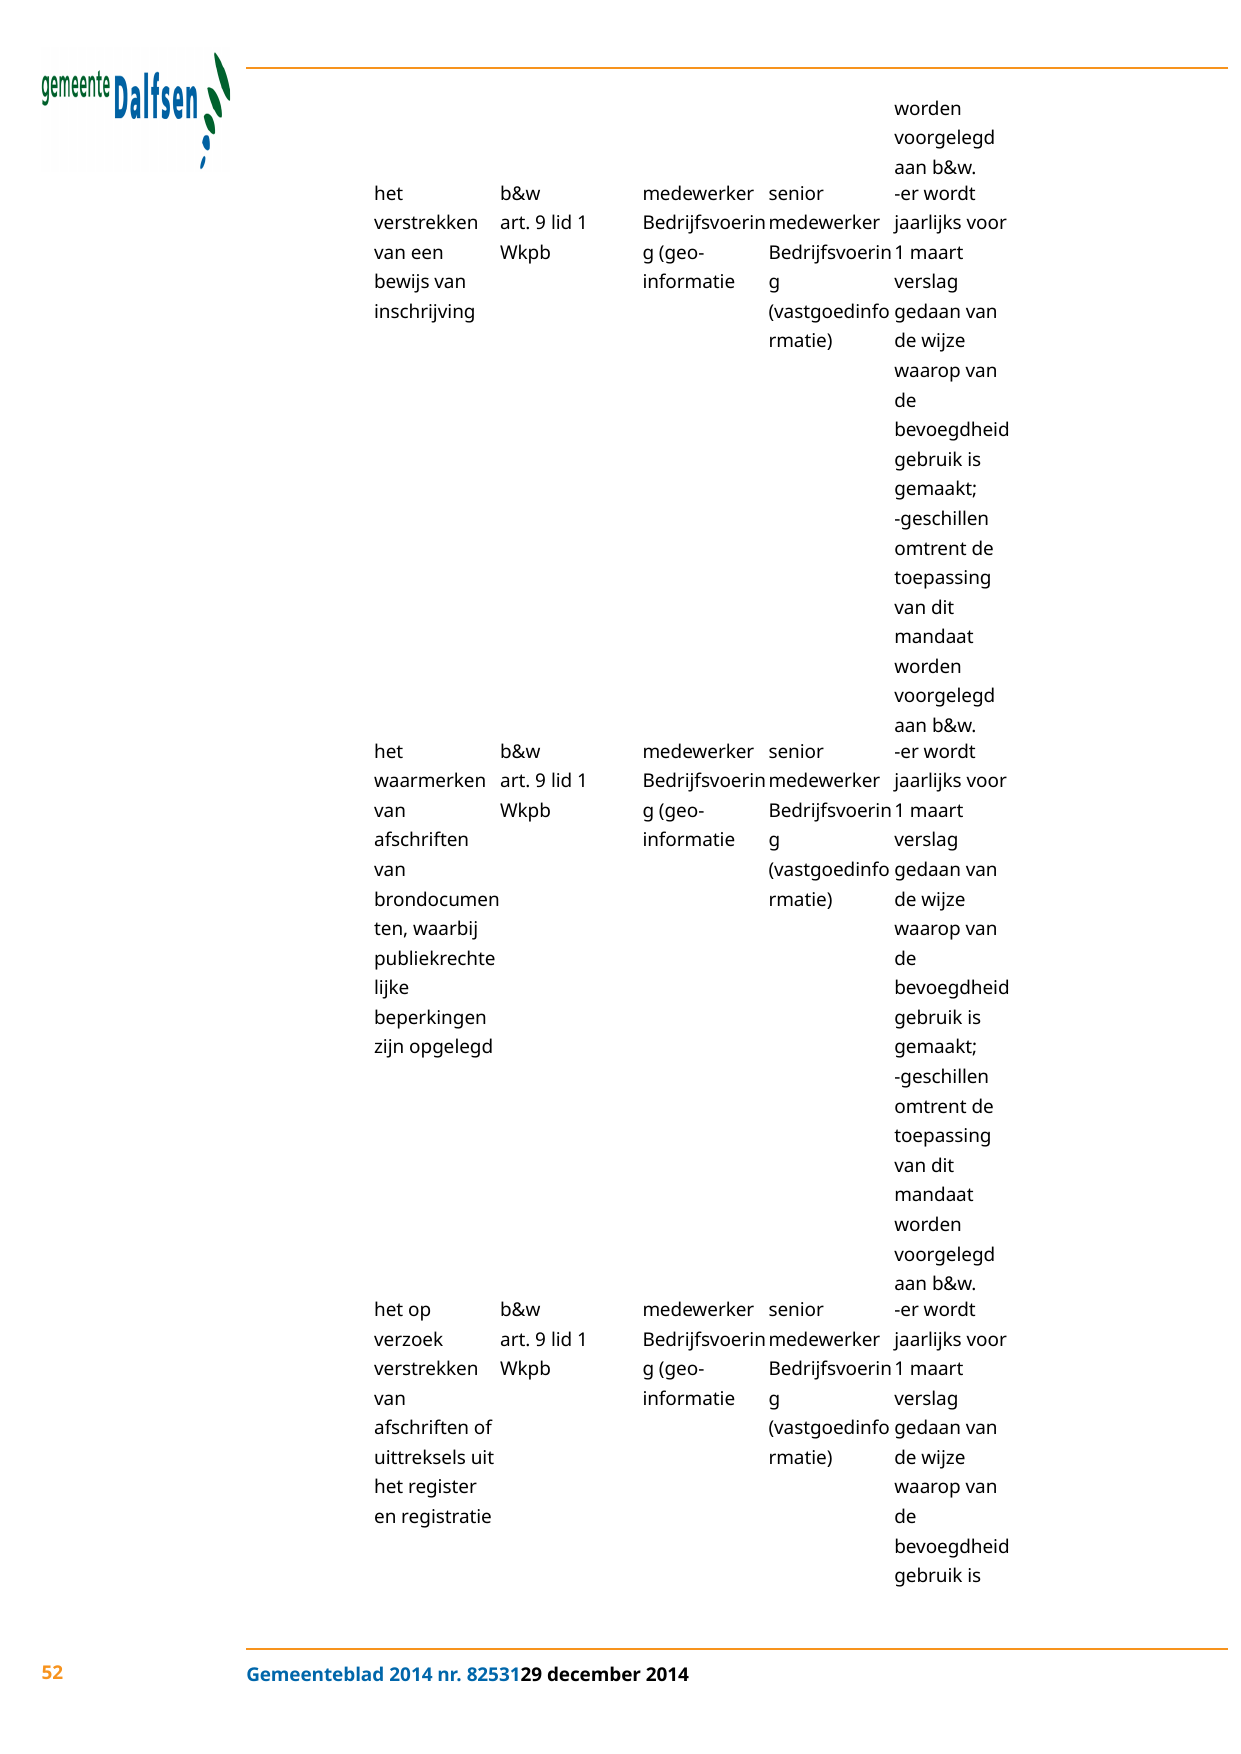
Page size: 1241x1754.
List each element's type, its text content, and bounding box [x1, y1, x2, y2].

table_cell -er wordt jaarlijks voor 1 maart verslag gedaan van de wijze waarop van de bevoegdheid gebruik is gemaakt; -geschillen omtrent de toepassing van dit mandaat worden voorgelegd aan b&w. [894, 738, 1020, 1296]
table_cell [248, 738, 374, 1296]
table_cell [500, 95, 642, 180]
table_cell [248, 1296, 374, 1588]
table_cell medewerker Bedrijfsvoering (geo-informatie [642, 180, 768, 738]
table_cell het verstrekken van een bewijs van inschrijving [374, 180, 500, 738]
table_cell -er wordt jaarlijks voor 1 maart verslag gedaan van de wijze waarop van de bevoegdheid gebruik is gemaakt; -geschillen omtrent de toepassing van dit mandaat worden voorgelegd aan b&w. [894, 180, 1020, 738]
table_cell senior medewerker Bedrijfsvoering (vastgoedinformatie) [768, 1296, 894, 1588]
table_cell [248, 95, 374, 180]
table_cell worden voorgelegd aan b&w. [894, 95, 1020, 180]
table_cell b&w art. 9 lid 1 Wkpb [500, 180, 642, 738]
table_cell -er wordt jaarlijks voor 1 maart verslag gedaan van de wijze waarop van de bevoegdheid gebruik is [894, 1296, 1020, 1588]
table_cell b&w art. 9 lid 1 Wkpb [500, 738, 642, 1296]
table_cell het op verzoek verstrekken van afschriften of uittreksels uit het register en registratie [374, 1296, 500, 1588]
table_cell medewerker Bedrijfsvoering (geo-informatie [642, 738, 768, 1296]
table_cell [768, 95, 894, 180]
picture [41, 47, 231, 172]
table_cell medewerker Bedrijfsvoering (geo-informatie [642, 1296, 768, 1588]
table_cell [374, 95, 500, 180]
table_cell [642, 95, 768, 180]
table_cell senior medewerker Bedrijfsvoering (vastgoedinformatie) [768, 180, 894, 738]
table_cell het waarmerken van afschriften van brondocumenten, waarbij publiekrechtelijke beperkingen zijn opgelegd [374, 738, 500, 1296]
table_cell b&w art. 9 lid 1 Wkpb [500, 1296, 642, 1588]
table_cell [248, 180, 374, 738]
table_cell senior medewerker Bedrijfsvoering (vastgoedinformatie) [768, 738, 894, 1296]
